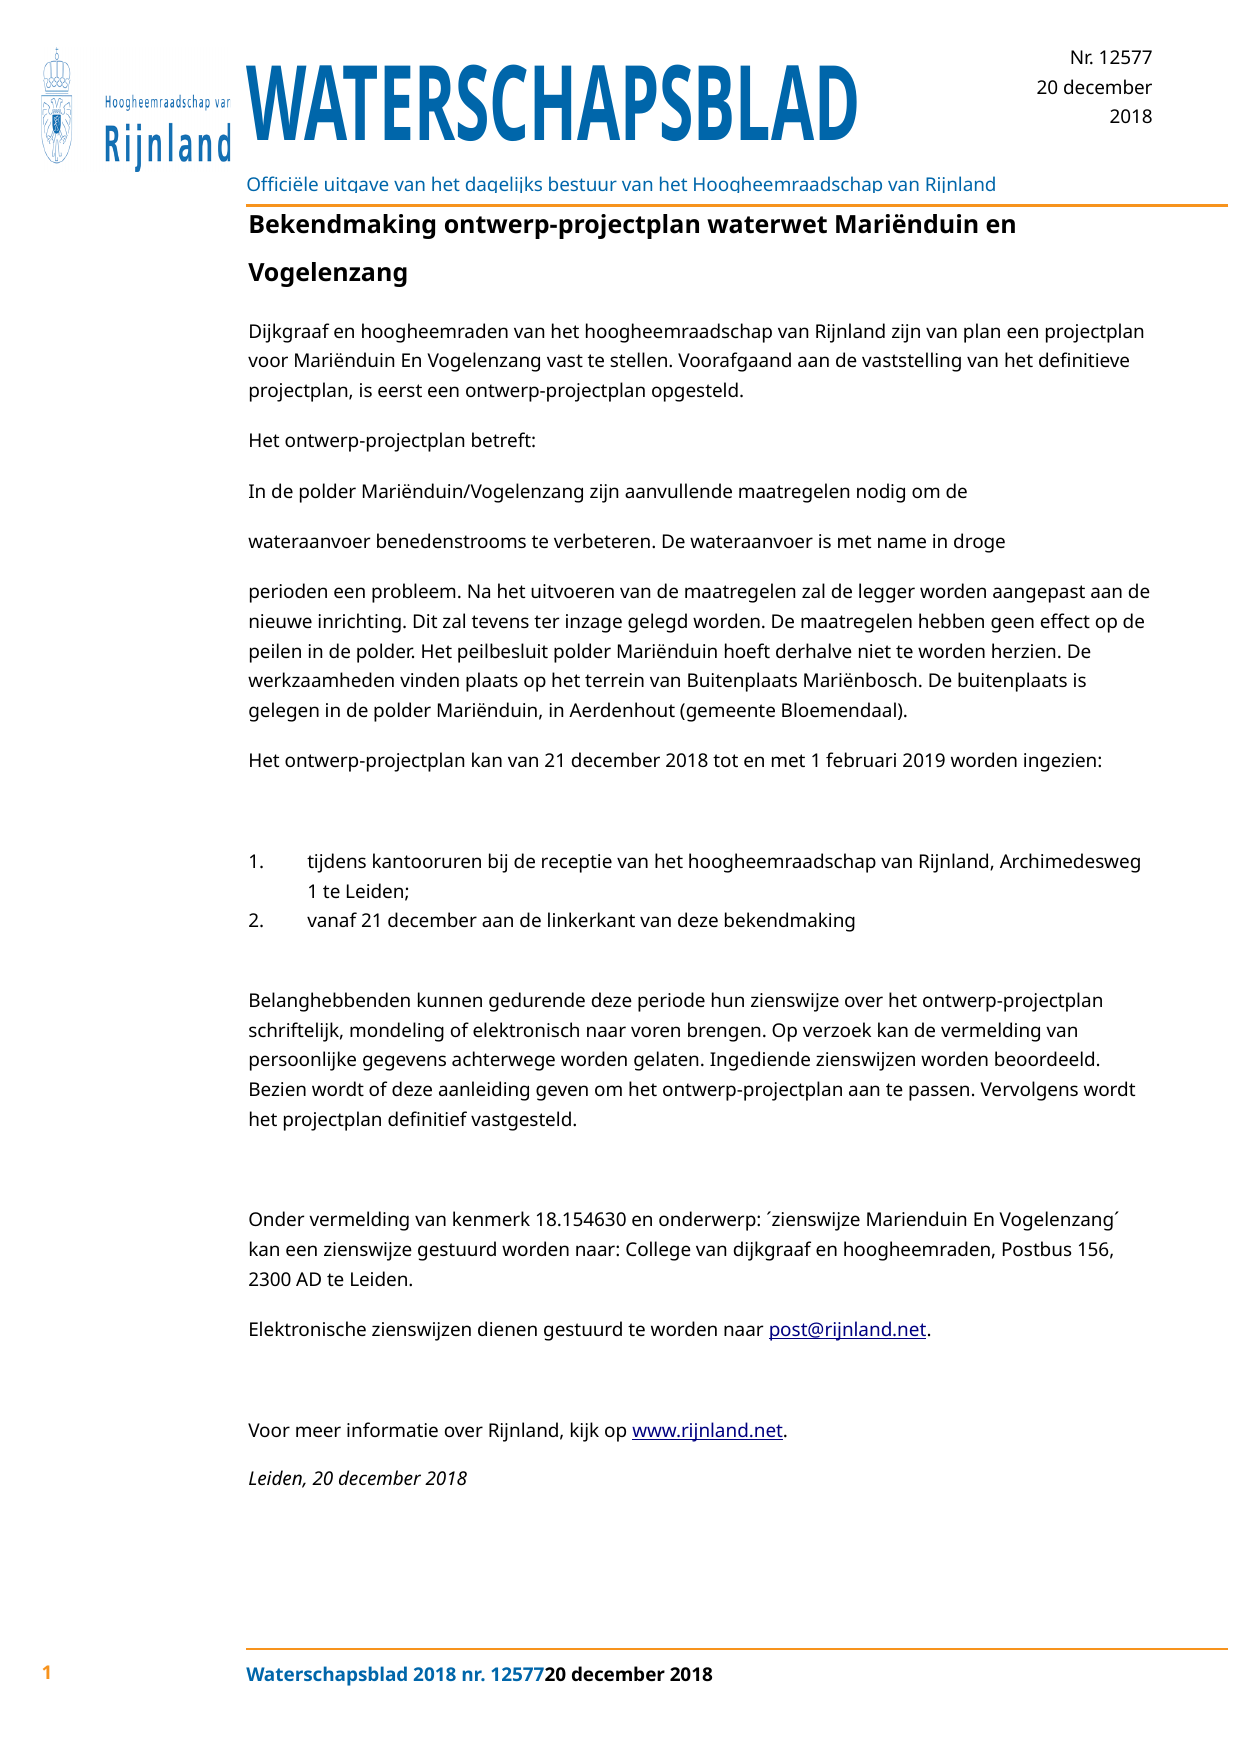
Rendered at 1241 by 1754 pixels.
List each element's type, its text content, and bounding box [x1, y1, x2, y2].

text Belanghebbenden kunnen gedurende deze periode hun zienswijze over het ontwerp-projectplan schriftelijk, mondeling of elektronisch naar voren brengen. Op verzoek kan de vermelding van persoonlijke gegevens achterwege worden gelaten. Ingediende zienswijzen worden beoordeeld. Bezien wordt of deze aanleiding geven om het ontwerp-projectplan aan te passen. Vervolgens wordt het projectplan definitief vastgesteld. [248, 987, 1152, 1132]
text Elektronische zienswijzen dienen gestuurd te worden naar post@rijnland.net. [248, 1316, 1152, 1342]
text In de polder Mariënduin/Vogelenzang zijn aanvullende maatregelen nodig om de [248, 478, 1152, 504]
text Leiden, 20 december 2018 [248, 1465, 1152, 1491]
text Bekendmaking ontwerp-projectplan waterwet Mariënduin en Vogelenzang [248, 207, 1152, 288]
text perioden een probleem. Na het uitvoeren van de maatregelen zal de legger worden aangepast aan de nieuwe inrichting. Dit zal tevens ter inzage gelegd worden. De maatregelen hebben geen effect op de peilen in de polder. Het peilbesluit polder Mariënduin hoeft derhalve niet te worden herzien. De werkzaamheden vinden plaats op het terrein van Buitenplaats Mariënbosch. De buitenplaats is gelegen in de polder Mariënduin, in Aerdenhout (gemeente Bloemendaal). [248, 579, 1152, 723]
list vanaf 21 december aan de linkerkant van deze bekendmaking [248, 907, 1152, 933]
text Voor meer informatie over Rijnland, kijk op www.rijnland.net. [248, 1417, 1152, 1443]
picture [41, 47, 231, 172]
text Het ontwerp-projectplan kan van 21 december 2018 tot en met 1 februari 2019 worden ingezien: [248, 747, 1152, 773]
text wateraanvoer benedenstrooms te verbeteren. De wateraanvoer is met name in droge [248, 528, 1152, 554]
text Onder vermelding van kenmerk 18.154630 en onderwerp: ´zienswijze Marienduin En Vogelenzang´ kan een zienswijze gestuurd worden naar: College van dijkgraaf en hoogheemraden, Postbus 156, 2300 AD te Leiden. [248, 1207, 1152, 1292]
list tijdens kantooruren bij de receptie van het hoogheemraadschap van Rijnland, Archimedesweg 1 te Leiden; [248, 848, 1152, 904]
text Dijkgraaf en hoogheemraden van het hoogheemraadschap van Rijnland zijn van plan een projectplan voor Mariënduin En Vogelenzang vast te stellen. Voorafgaand aan de vaststelling van het definitieve projectplan, is eerst een ontwerp-projectplan opgesteld. [248, 318, 1152, 403]
text Het ontwerp-projectplan betreft: [248, 427, 1152, 453]
